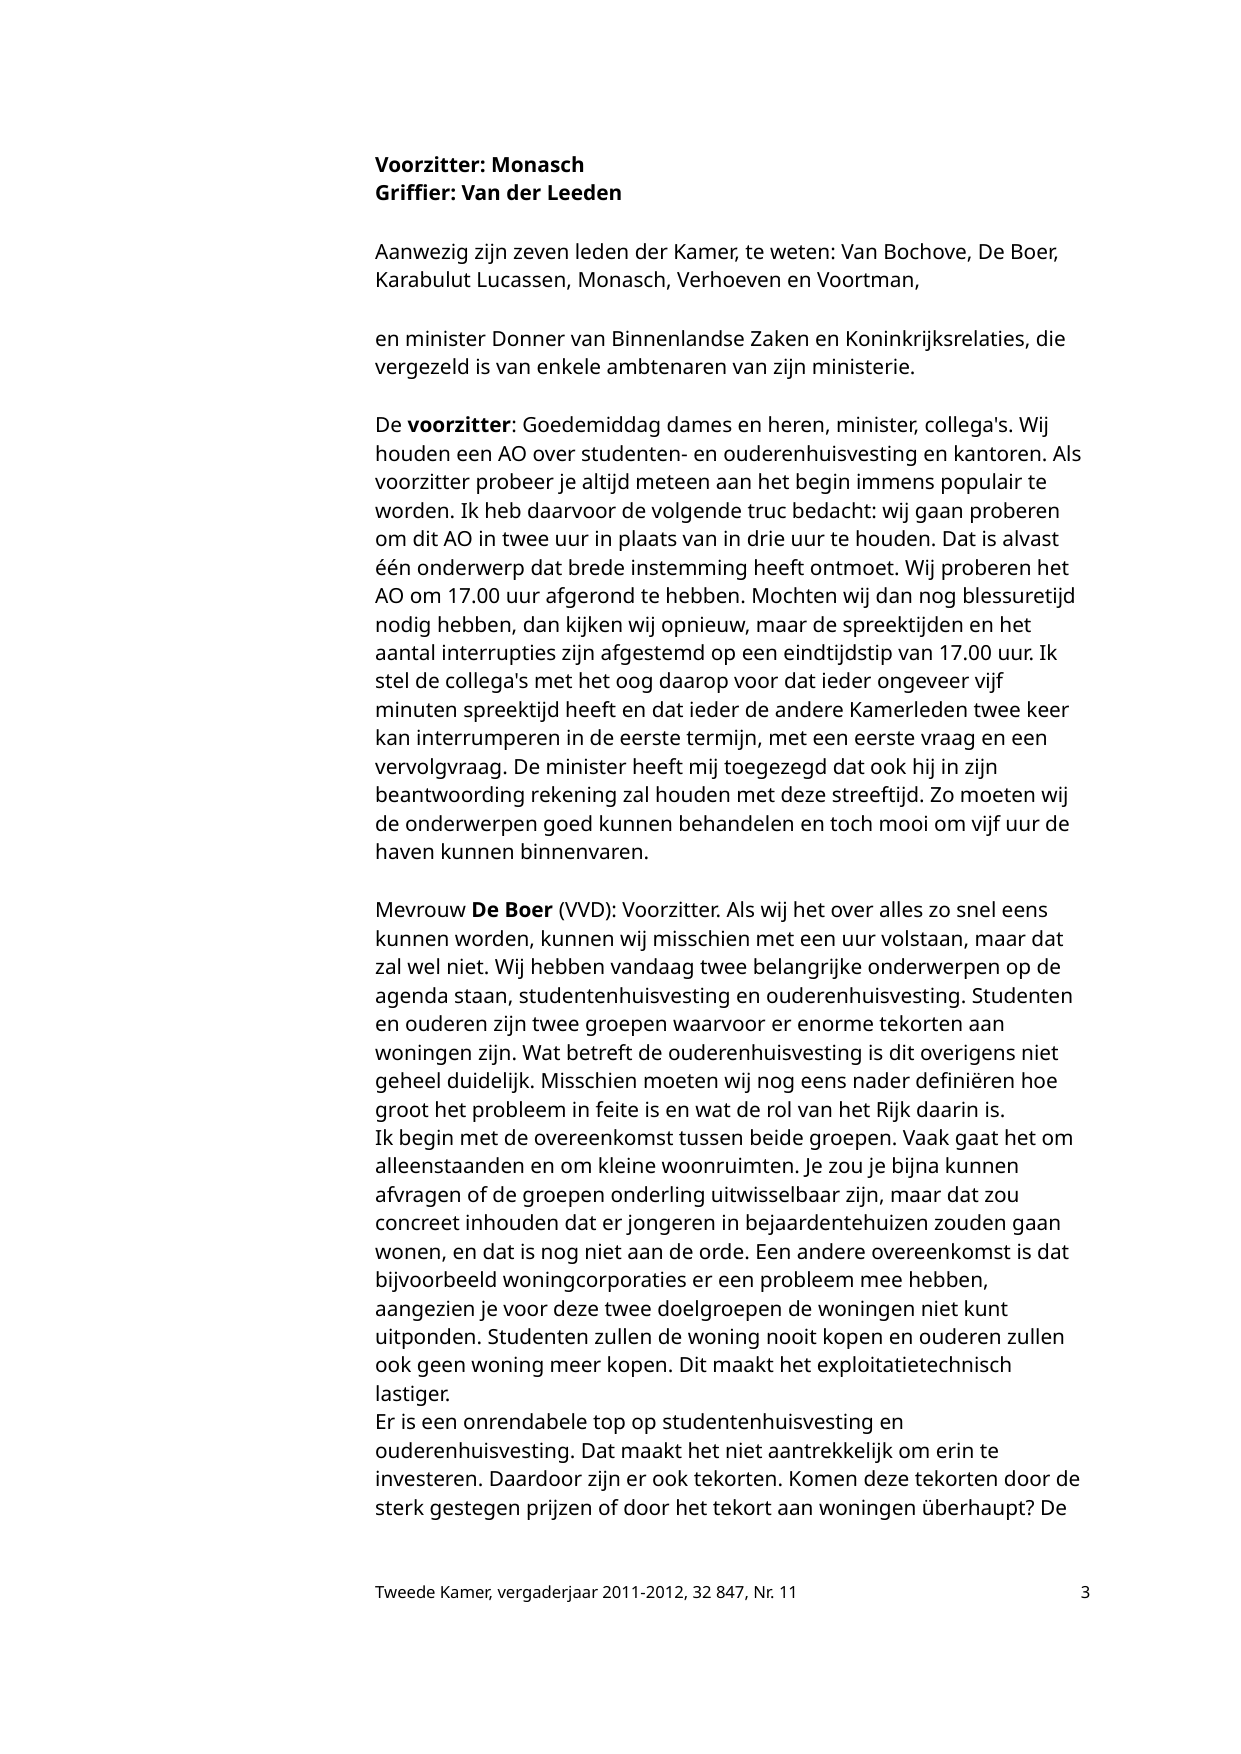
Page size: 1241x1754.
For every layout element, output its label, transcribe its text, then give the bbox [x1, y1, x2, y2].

text en minister Donner van Binnenlandse Zaken en Koninkrijksrelaties, die vergezeld is van enkele ambtenaren van zijn ministerie. [375, 324, 1090, 381]
text De voorzitter: Goedemiddag dames en heren, minister, collega's. Wij houden een AO over studenten- en ouderenhuisvesting en kantoren. Als voorzitter probeer je altijd meteen aan het begin immens populair te worden. Ik heb daarvoor de volgende truc bedacht: wij gaan proberen om dit AO in twee uur in plaats van in drie uur te houden. Dat is alvast één onderwerp dat brede instemming heeft ontmoet. Wij proberen het AO om 17.00 uur afgerond te hebben. Mochten wij dan nog blessuretijd nodig hebben, dan kijken wij opnieuw, maar de spreektijden en het aantal interrupties zijn afgestemd op een eindtijdstip van 17.00 uur. Ik stel de collega's met het oog daarop voor dat ieder ongeveer vijf minuten spreektijd heeft en dat ieder de andere Kamerleden twee keer kan interrumperen in de eerste termijn, met een eerste vraag en een vervolgvraag. De minister heeft mij toegezegd dat ook hij in zijn beantwoording rekening zal houden met deze streeftijd. Zo moeten wij de onderwerpen goed kunnen behandelen en toch mooi om vijf uur de haven kunnen binnenvaren. [375, 411, 1090, 866]
text Voorzitter: Monasch [375, 150, 1090, 178]
text Mevrouw De Boer (VVD): Voorzitter. Als wij het over alles zo snel eens kunnen worden, kunnen wij misschien met een uur volstaan, maar dat zal wel niet. Wij hebben vandaag twee belangrijke onderwerpen op de agenda staan, studentenhuisvesting en ouderenhuisvesting. Studenten en ouderen zijn twee groepen waarvoor er enorme tekorten aan woningen zijn. Wat betreft de ouderenhuisvesting is dit overigens niet geheel duidelijk. Misschien moeten wij nog eens nader definiëren hoe groot het probleem in feite is en wat de rol van het Rijk daarin is. [375, 896, 1090, 1123]
text Griffier: Van der Leeden [375, 178, 1090, 207]
text Er is een onrendabele top op studentenhuisvesting en ouderenhuisvesting. Dat maakt het niet aantrekkelijk om erin te investeren. Daardoor zijn er ook tekorten. Komen deze tekorten door de sterk gestegen prijzen of door het tekort aan woningen überhaupt? De [375, 1407, 1090, 1521]
text Aanwezig zijn zeven leden der Kamer, te weten: Van Bochove, De Boer, Karabulut Lucassen, Monasch, Verhoeven en Voortman, [375, 237, 1090, 294]
text Ik begin met de overeenkomst tussen beide groepen. Vaak gaat het om alleenstaanden en om kleine woonruimten. Je zou je bijna kunnen afvragen of de groepen onderling uitwisselbaar zijn, maar dat zou concreet inhouden dat er jongeren in bejaardentehuizen zouden gaan wonen, en dat is nog niet aan de orde. Een andere overeenkomst is dat bijvoorbeeld woningcorporaties er een probleem mee hebben, aangezien je voor deze twee doelgroepen de woningen niet kunt uitponden. Studenten zullen de woning nooit kopen en ouderen zullen ook geen woning meer kopen. Dit maakt het exploitatietechnisch lastiger. [375, 1123, 1090, 1407]
